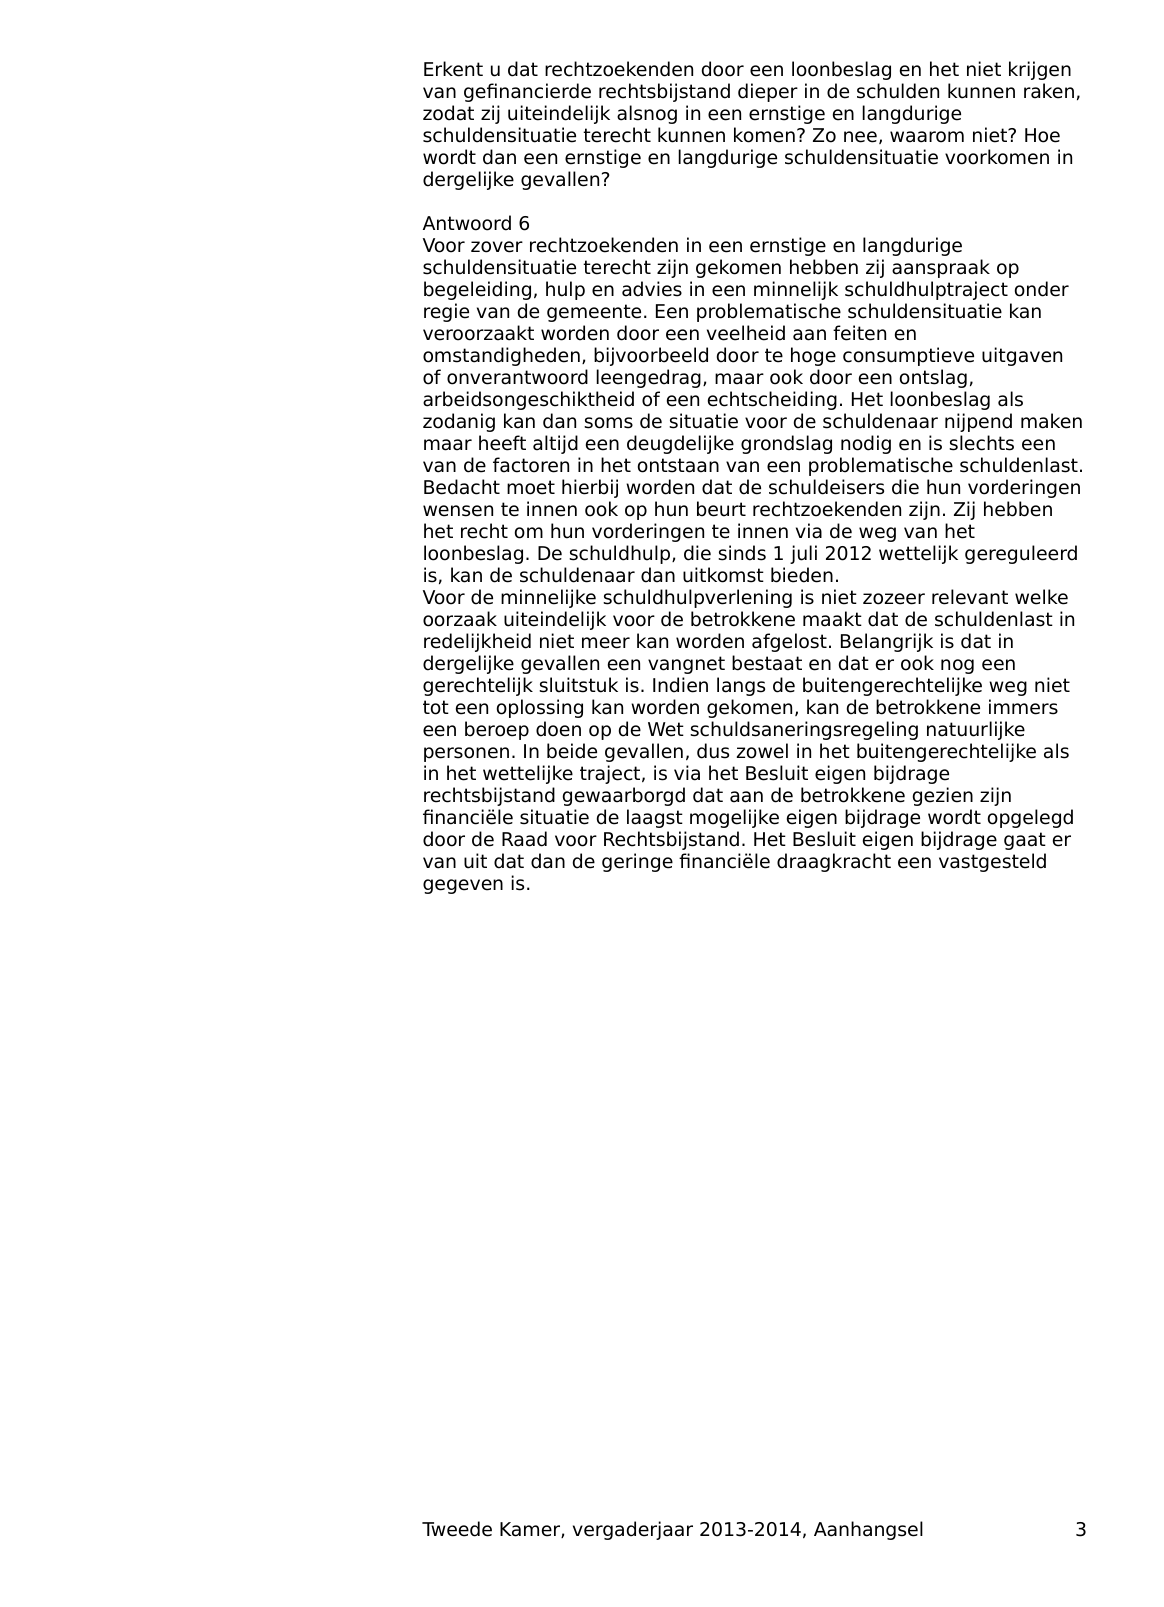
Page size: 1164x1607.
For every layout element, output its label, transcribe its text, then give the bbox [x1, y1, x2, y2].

text Antwoord 6 [422, 213, 1087, 235]
text Voor zover rechtzoekenden in een ernstige en langdurige schuldensituatie terecht zijn gekomen hebben zij aanspraak op begeleiding, hulp en advies in een minnelijk schuldhulptraject onder regie van de gemeente. Een problematische schuldensituatie kan veroorzaakt worden door een veelheid aan feiten en omstandigheden, bijvoorbeeld door te hoge consumptieve uitgaven of onverantwoord leengedrag, maar ook door een ontslag, arbeidsongeschiktheid of een echtscheiding. Het loonbeslag als zodanig kan dan soms de situatie voor de schuldenaar nijpend maken maar heeft altijd een deugdelijke grondslag nodig en is slechts een van de factoren in het ontstaan van een problematische schuldenlast. Bedacht moet hierbij worden dat de schuldeisers die hun vorderingen wensen te innen ook op hun beurt rechtzoekenden zijn. Zij hebben het recht om hun vorderingen te innen via de weg van het loonbeslag. De schuldhulp, die sinds 1 juli 2012 wettelijk gereguleerd is, kan de schuldenaar dan uitkomst bieden. [422, 235, 1087, 587]
text Erkent u dat rechtzoekenden door een loonbeslag en het niet krijgen van gefinancierde rechtsbijstand dieper in de schulden kunnen raken, zodat zij uiteindelijk alsnog in een ernstige en langdurige schuldensituatie terecht kunnen komen? Zo nee, waarom niet? Hoe wordt dan een ernstige en langdurige schuldensituatie voorkomen in dergelijke gevallen? [422, 59, 1087, 191]
text Voor de minnelijke schuldhulpverlening is niet zozeer relevant welke oorzaak uiteindelijk voor de betrokkene maakt dat de schuldenlast in redelijkheid niet meer kan worden afgelost. Belangrijk is dat in dergelijke gevallen een vangnet bestaat en dat er ook nog een gerechtelijk sluitstuk is. Indien langs de buitengerechtelijke weg niet tot een oplossing kan worden gekomen, kan de betrokkene immers een beroep doen op de Wet schuldsaneringsregeling natuurlijke personen. In beide gevallen, dus zowel in het buitengerechtelijke als in het wettelijke traject, is via het Besluit eigen bijdrage rechtsbijstand gewaarborgd dat aan de betrokkene gezien zijn financiële situatie de laagst mogelijke eigen bijdrage wordt opgelegd door de Raad voor Rechtsbijstand. Het Besluit eigen bijdrage gaat er van uit dat dan de geringe financiële draagkracht een vastgesteld gegeven is. [422, 587, 1087, 894]
